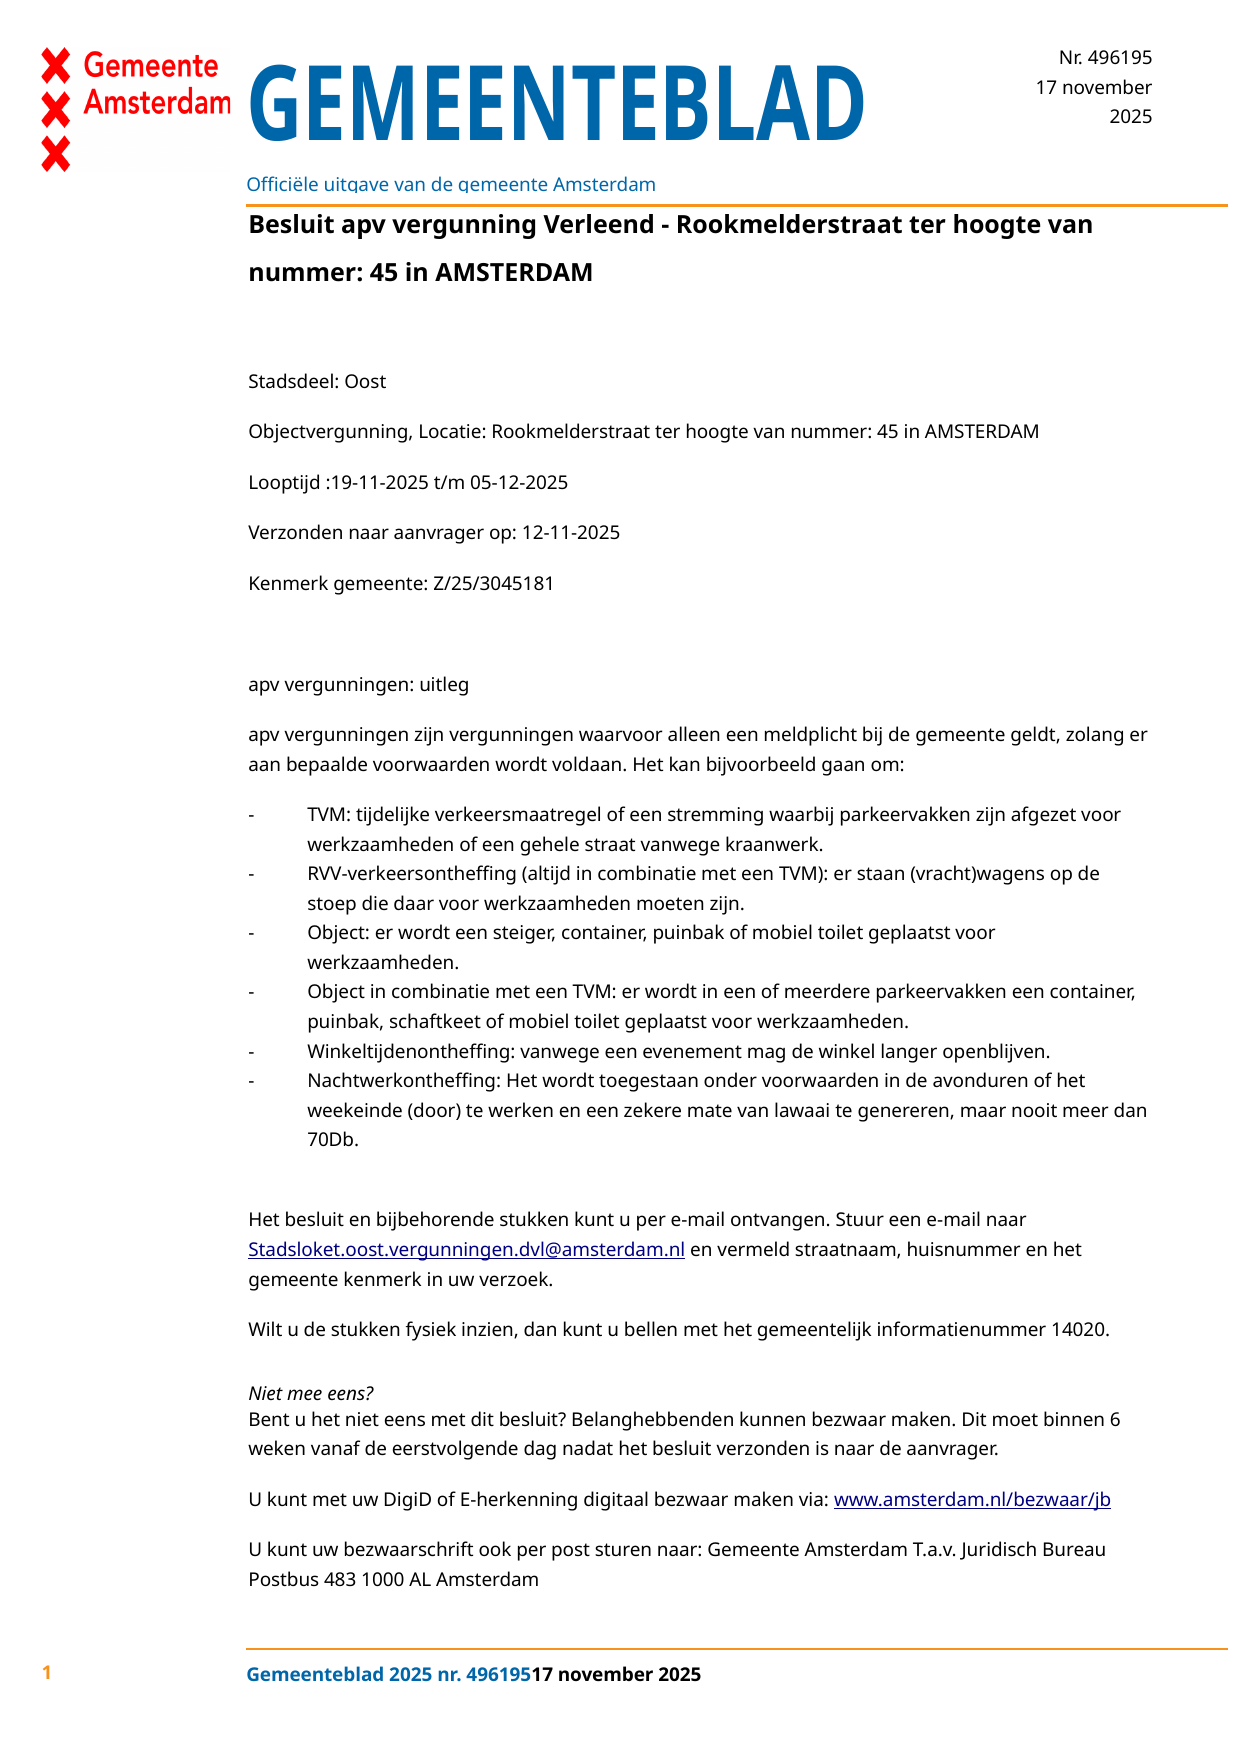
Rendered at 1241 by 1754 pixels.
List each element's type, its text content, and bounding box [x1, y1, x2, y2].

list Nachtwerkontheffing: Het wordt toegestaan onder voorwaarden in de avonduren of het weekeinde (door) te werken en een zekere mate van lawaai te genereren, maar nooit meer dan 70Db. [248, 1067, 1152, 1152]
list RVV-verkeersontheffing (altijd in combinatie met een TVM): er staan (vracht)wagens op de stoep die daar voor werkzaamheden moeten zijn. [248, 860, 1152, 916]
text Stadsdeel: Oost [248, 368, 1152, 394]
text Bent u het niet eens met dit besluit? Belanghebbenden kunnen bezwaar maken. Dit moet binnen 6 weken vanaf de eerstvolgende dag nadat het besluit verzonden is naar de aanvrager. [248, 1406, 1152, 1461]
text Wilt u de stukken fysiek inzien, dan kunt u bellen met het gemeentelijk informatienummer 14020. [248, 1316, 1152, 1342]
text apv vergunningen: uitleg [248, 671, 1152, 697]
text Niet mee eens? [248, 1380, 1152, 1406]
text Looptijd :19-11-2025 t/m 05-12-2025 [248, 469, 1152, 495]
text Het besluit en bijbehorende stukken kunt u per e-mail ontvangen. Stuur een e-mail naar Stadsloket.oost.vergunningen.dvl@amsterdam.nl en vermeld straatnaam, huisnummer en het gemeente kenmerk in uw verzoek. [248, 1207, 1152, 1292]
text Objectvergunning, Locatie: Rookmelderstraat ter hoogte van nummer: 45 in AMSTERDAM [248, 419, 1152, 444]
picture [41, 47, 231, 172]
text Besluit apv vergunning Verleend - Rookmelderstraat ter hoogte van nummer: 45 in AMSTERDAM [248, 207, 1152, 288]
list Object: er wordt een steiger, container, puinbak of mobiel toilet geplaatst voor werkzaamheden. [248, 919, 1152, 975]
text Kenmerk gemeente: Z/25/3045181 [248, 570, 1152, 596]
list TVM: tijdelijke verkeersmaatregel of een stremming waarbij parkeervakken zijn afgezet voor werkzaamheden of een gehele straat vanwege kraanwerk. [248, 801, 1152, 857]
text Verzonden naar aanvrager op: 12-11-2025 [248, 519, 1152, 545]
text U kunt uw bezwaarschrift ook per post sturen naar: Gemeente Amsterdam T.a.v. Juridisch Bureau Postbus 483 1000 AL Amsterdam [248, 1536, 1152, 1592]
list Object in combinatie met een TVM: er wordt in een of meerdere parkeervakken een container, puinbak, schaftkeet of mobiel toilet geplaatst voor werkzaamheden. [248, 979, 1152, 1034]
list Winkeltijdenontheffing: vanwege een evenement mag de winkel langer openblijven. [248, 1038, 1152, 1064]
text apv vergunningen zijn vergunningen waarvoor alleen een meldplicht bij de gemeente geldt, zolang er aan bepaalde voorwaarden wordt voldaan. Het kan bijvoorbeeld gaan om: [248, 721, 1152, 777]
text U kunt met uw DigiD of E-herkenning digitaal bezwaar maken via: www.amsterdam.nl/bezwaar/jb [248, 1486, 1152, 1512]
